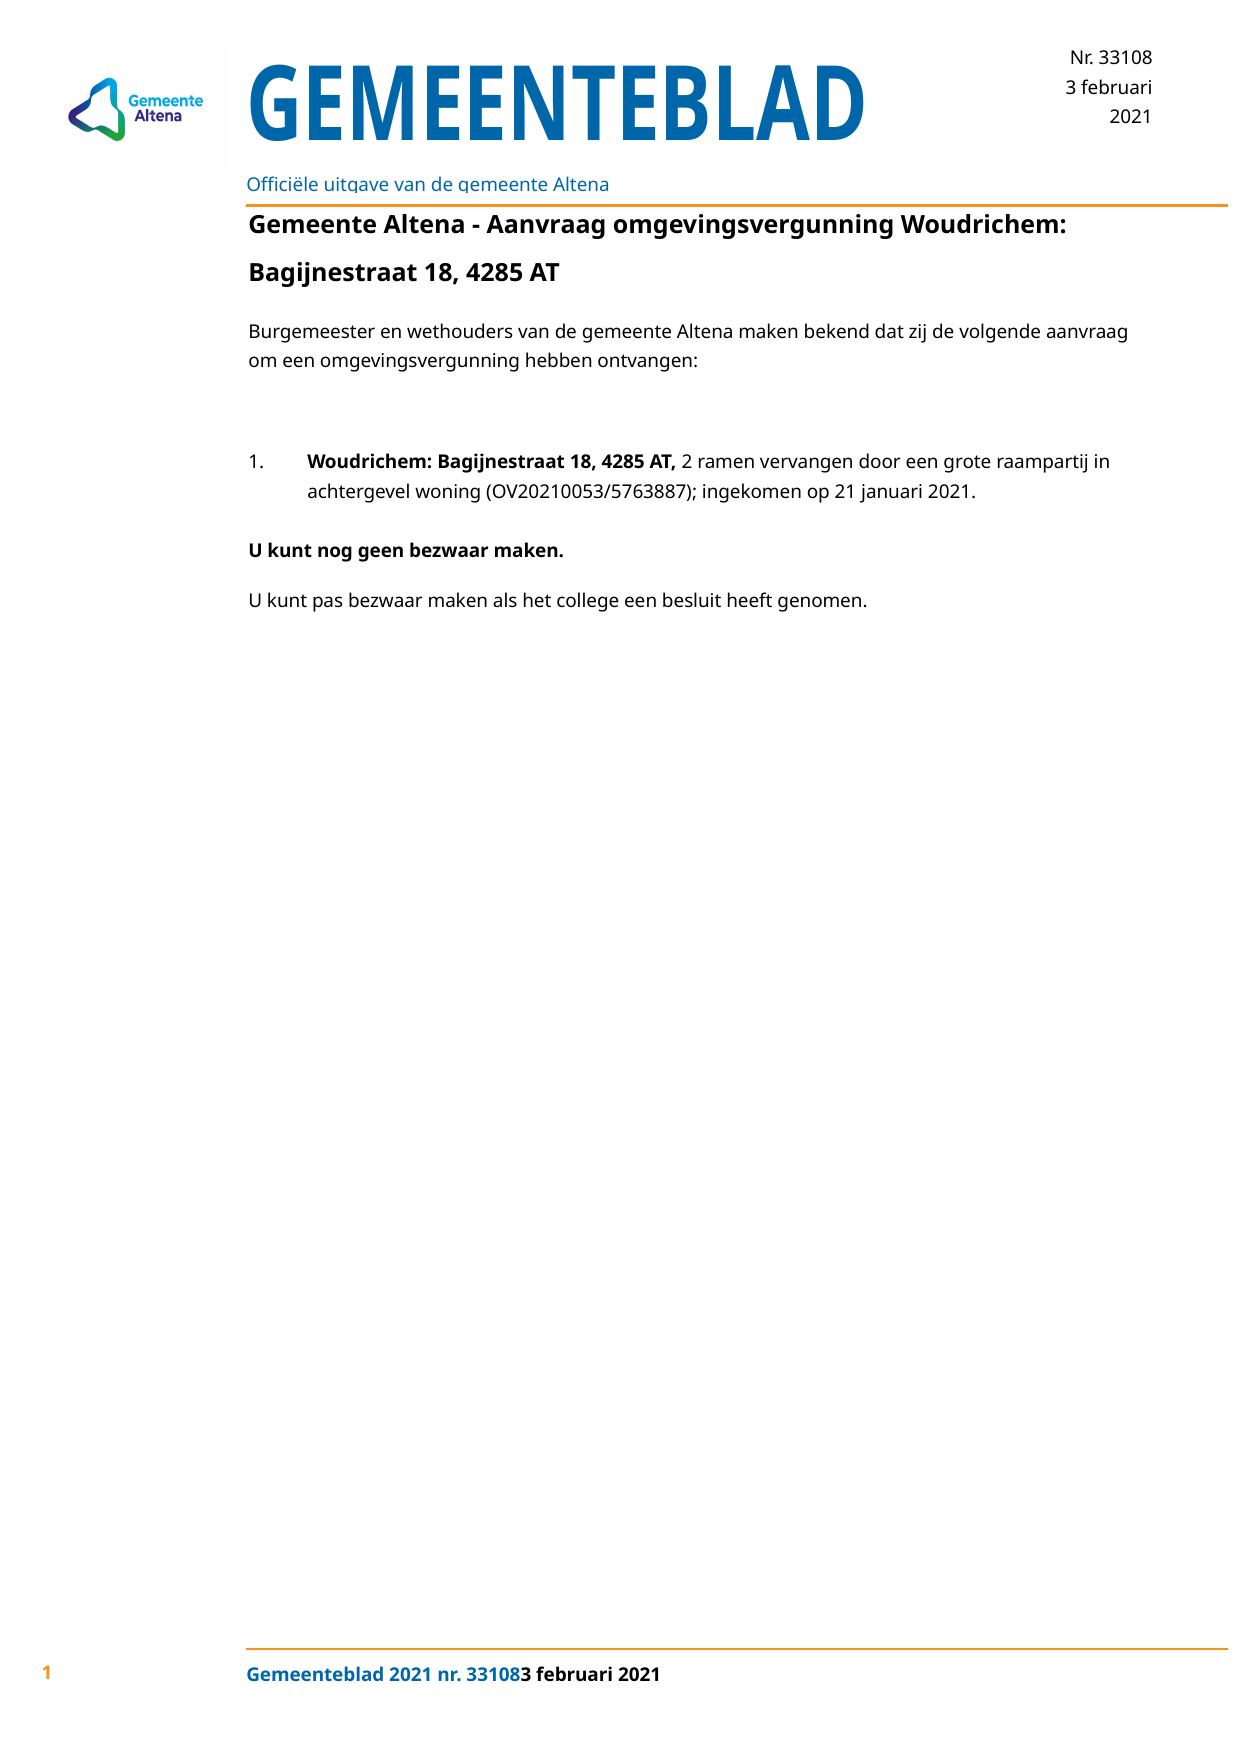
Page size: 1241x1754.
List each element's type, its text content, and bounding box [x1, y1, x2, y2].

picture [41, 47, 231, 172]
list Woudrichem: Bagijnestraat 18, 4285 AT, 2 ramen vervangen door een grote raampartij in achtergevel woning (OV20210053/5763887); ingekomen op 21 januari 2021. [248, 448, 1152, 504]
text Gemeente Altena - Aanvraag omgevingsvergunning Woudrichem: Bagijnestraat 18, 4285 AT [248, 207, 1152, 288]
text Burgemeester en wethouders van de gemeente Altena maken bekend dat zij de volgende aanvraag om een omgevingsvergunning hebben ontvangen: [248, 318, 1152, 373]
text U kunt nog geen bezwaar maken. [248, 537, 1152, 563]
text U kunt pas bezwaar maken als het college een besluit heeft genomen. [248, 587, 1152, 613]
